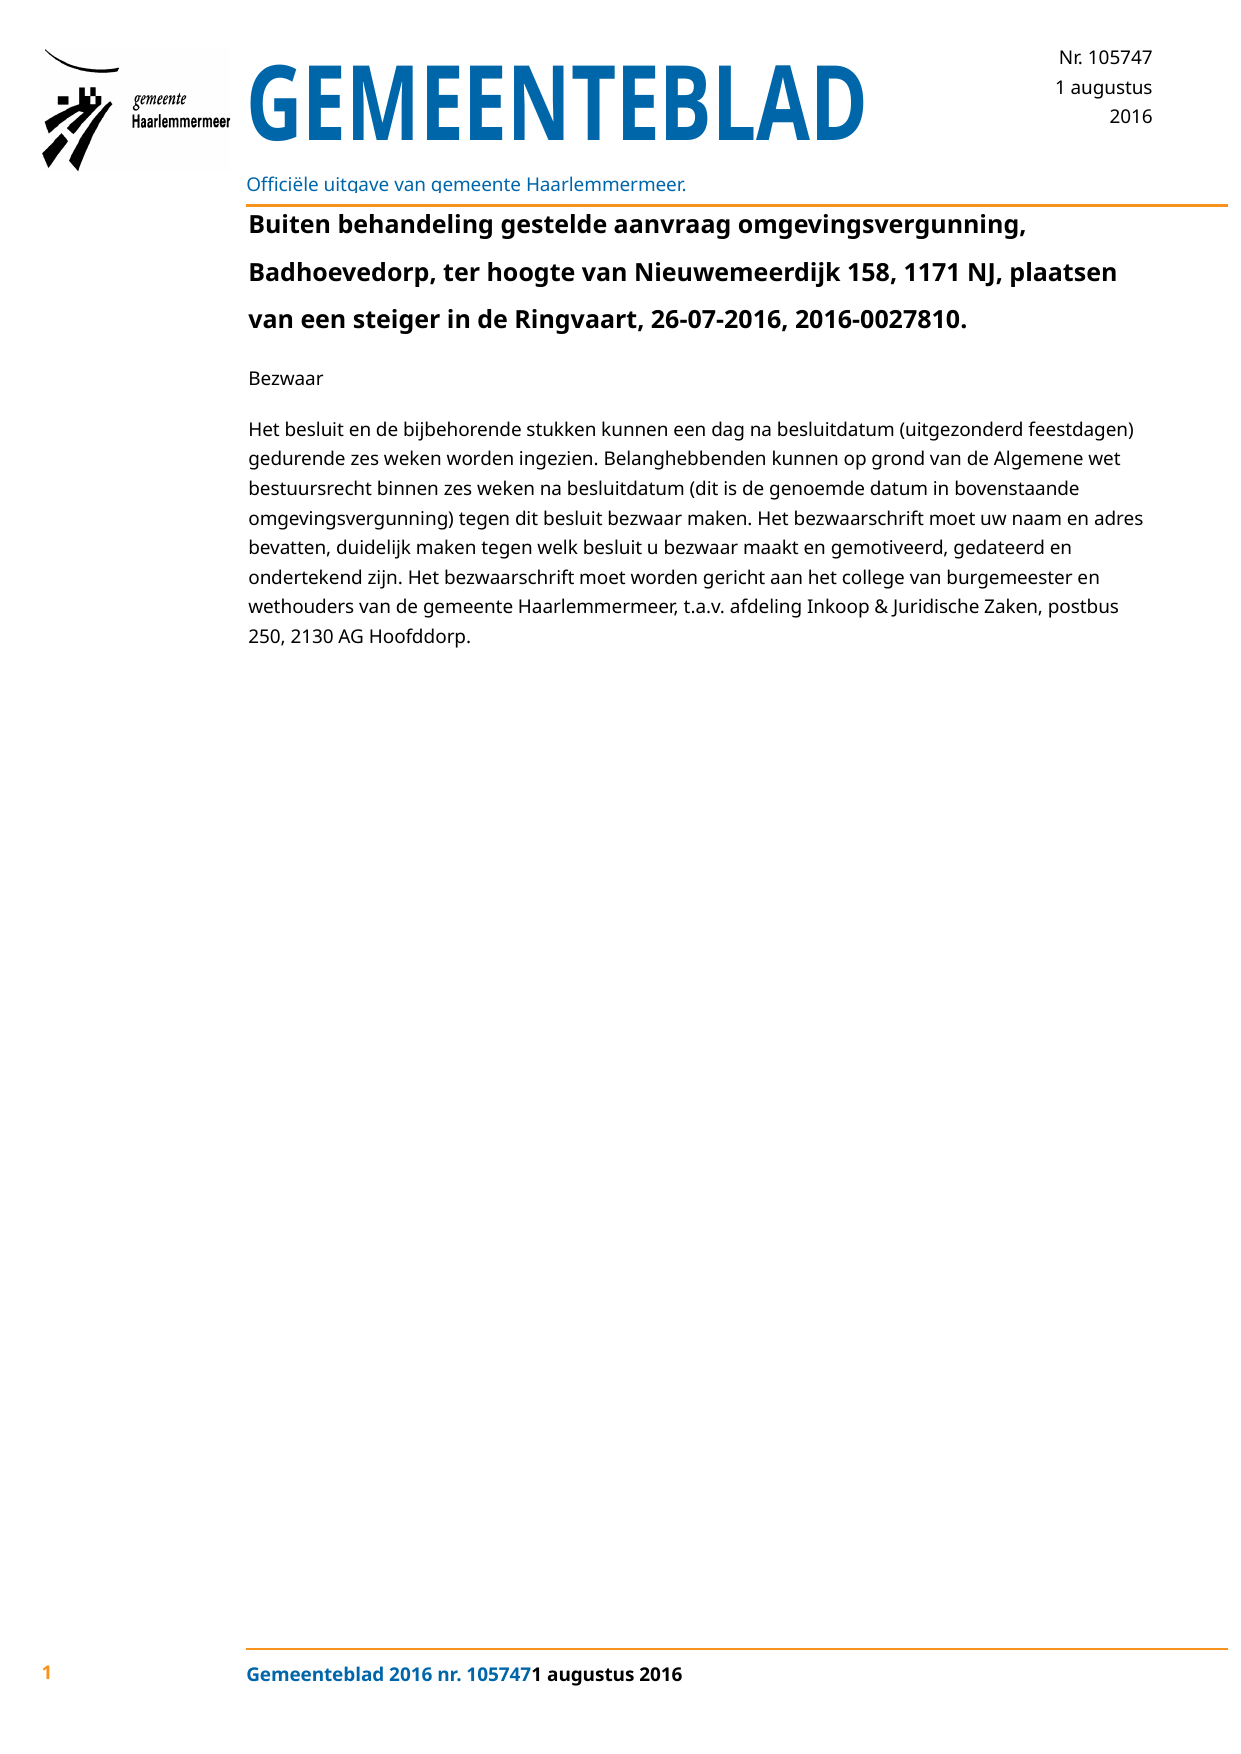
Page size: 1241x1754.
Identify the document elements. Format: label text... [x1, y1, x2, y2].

text Buiten behandeling gestelde aanvraag omgevingsvergunning, Badhoevedorp, ter hoogte van Nieuwemeerdijk 158, 1171 NJ, plaatsen van een steiger in de Ringvaart, 26-07-2016, 2016-0027810. [248, 207, 1152, 336]
text Het besluit en de bijbehorende stukken kunnen een dag na besluitdatum (uitgezonderd feestdagen) gedurende zes weken worden ingezien. Belanghebbenden kunnen op grond van de Algemene wet bestuursrecht binnen zes weken na besluitdatum (dit is de genoemde datum in bovenstaande omgevingsvergunning) tegen dit besluit bezwaar maken. Het bezwaarschrift moet uw naam en adres bevatten, duidelijk maken tegen welk besluit u bezwaar maakt en gemotiveerd, gedateerd en ondertekend zijn. Het bezwaarschrift moet worden gericht aan het college van burgemeester en wethouders van de gemeente Haarlemmermeer, t.a.v. afdeling Inkoop & Juridische Zaken, postbus 250, 2130 AG Hoofddorp. [248, 416, 1152, 649]
text Bezwaar [248, 366, 1152, 391]
picture [41, 47, 231, 172]
